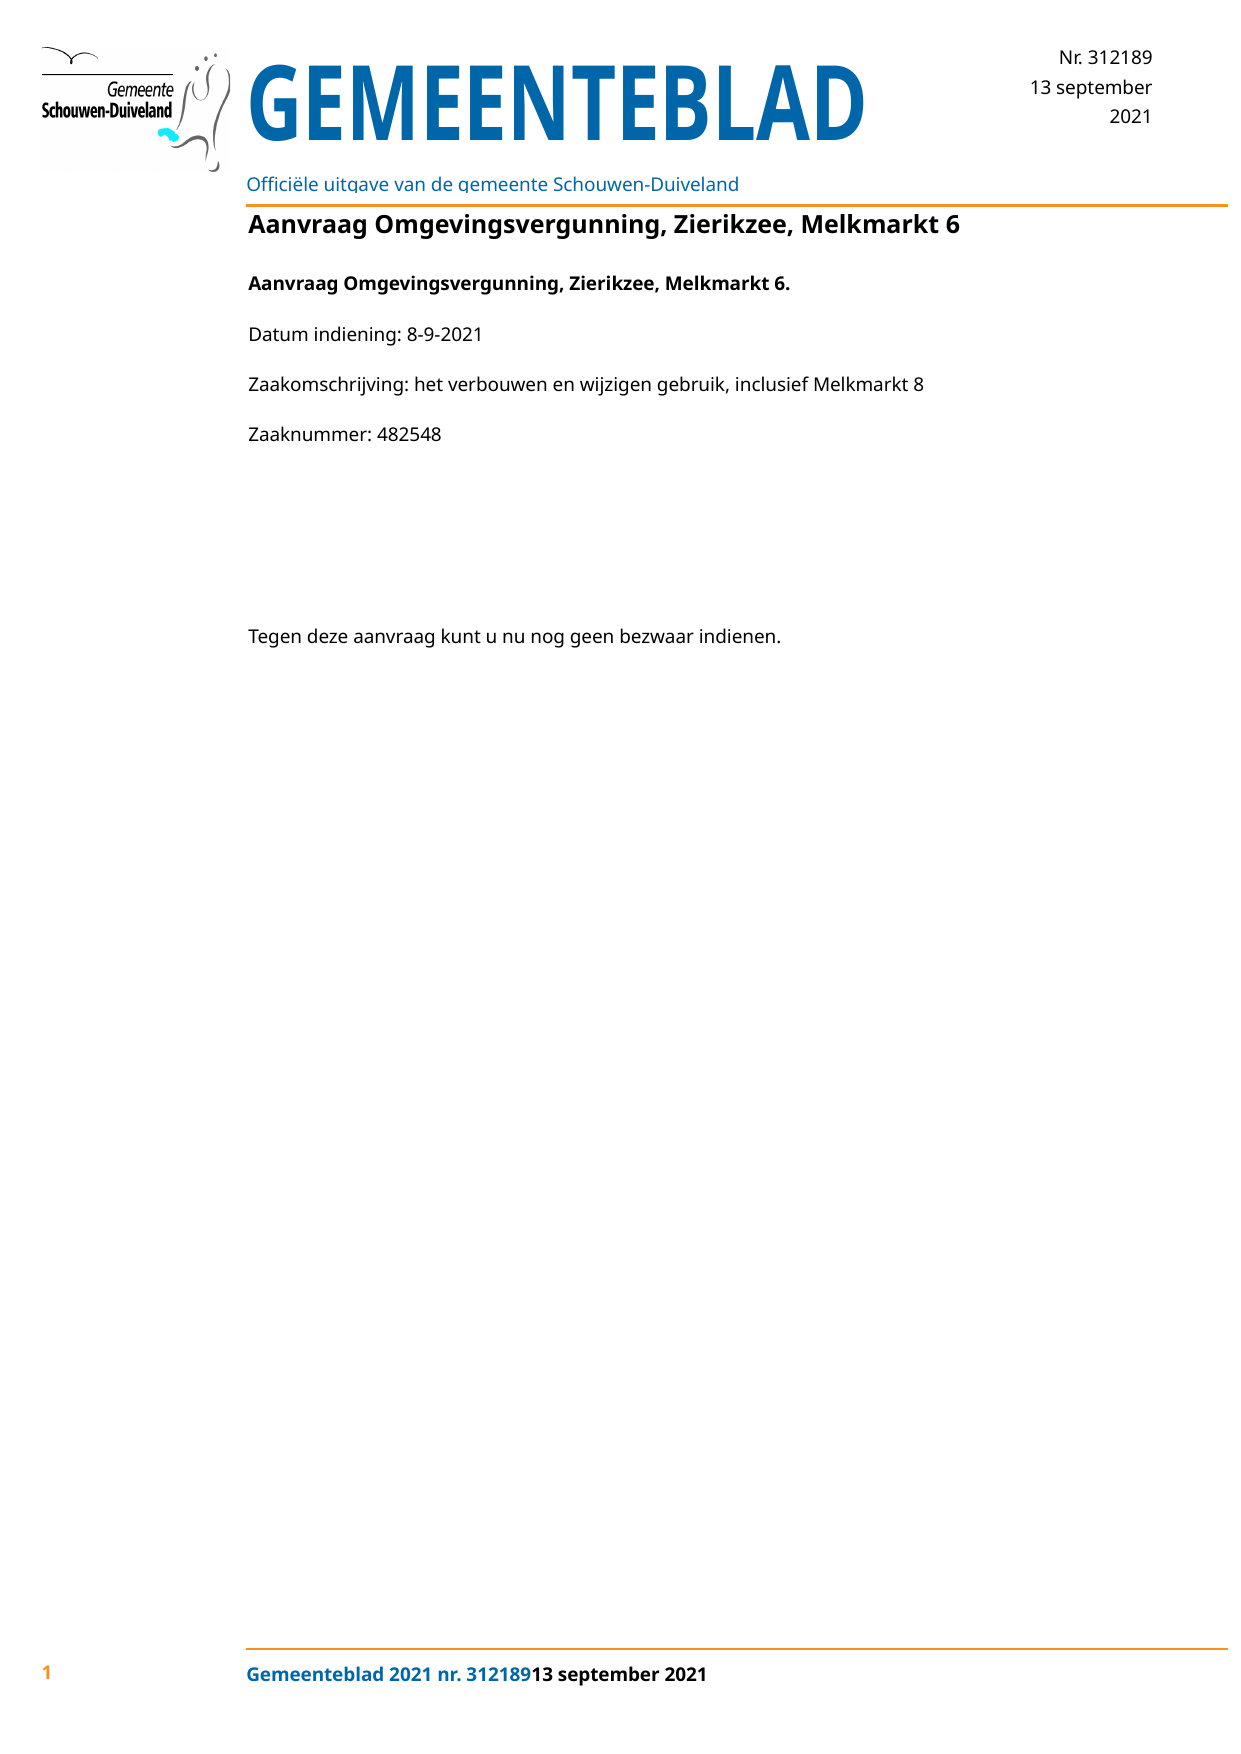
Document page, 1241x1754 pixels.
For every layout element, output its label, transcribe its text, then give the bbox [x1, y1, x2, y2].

text Zaakomschrijving: het verbouwen en wijzigen gebruik, inclusief Melkmarkt 8 [248, 371, 1152, 397]
text Tegen deze aanvraag kunt u nu nog geen bezwaar indienen. [248, 623, 1152, 649]
picture [41, 47, 231, 172]
text Aanvraag Omgevingsvergunning, Zierikzee, Melkmarkt 6 [248, 207, 1152, 241]
text Aanvraag Omgevingsvergunning, Zierikzee, Melkmarkt 6. [248, 270, 1152, 296]
text Zaaknummer: 482548 [248, 422, 1152, 447]
text Datum indiening: 8-9-2021 [248, 321, 1152, 346]
